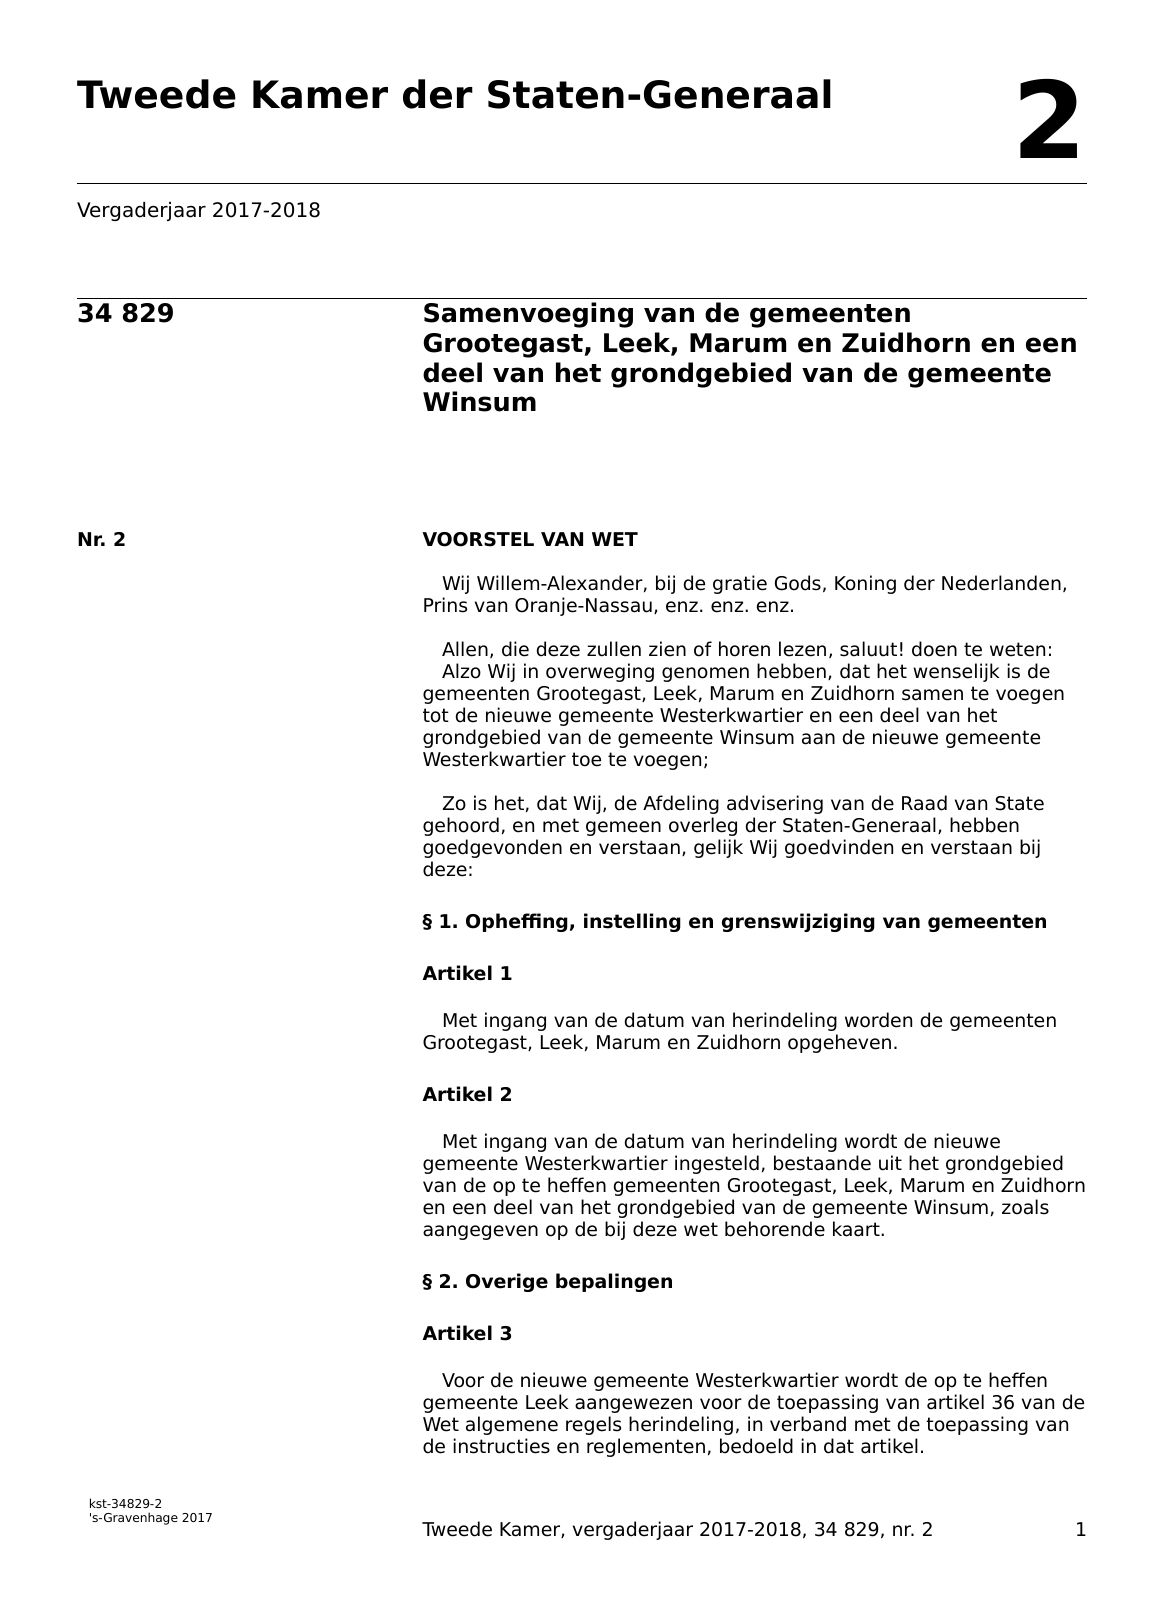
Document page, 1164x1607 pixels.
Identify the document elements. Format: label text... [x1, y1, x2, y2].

text kst-34829-2 [88, 1497, 323, 1511]
subtitle Nr. 2 VOORSTEL VAN WET [77, 529, 1087, 551]
text Wij Willem-Alexander, bij de gratie Gods, Koning der Nederlanden, Prins van Oranje-Nassau, enz. enz. enz. [422, 573, 1087, 617]
table_header 2 [886, 59, 1087, 183]
text Zo is het, dat Wij, de Afdeling advisering van de Raad van State gehoord, en met gemeen overleg der Staten-Generaal, hebben goedgevonden en verstaan, gelijk Wij goedvinden en verstaan bij deze: [422, 793, 1087, 881]
subtitle Artikel 3 [422, 1323, 1087, 1345]
table_cell Vergaderjaar 2017-2018 [77, 184, 1087, 298]
subtitle § 2. Overige bepalingen [422, 1271, 1087, 1293]
subtitle 34 829 Samenvoeging van de gemeenten Grootegast, Leek, Marum en Zuidhorn en een deel van het grondgebied van de gemeente Winsum [77, 299, 1087, 418]
text Met ingang van de datum van herindeling worden de gemeenten Grootegast, Leek, Marum en Zuidhorn opgeheven. [422, 1010, 1087, 1054]
text 's-Gravenhage 2017 [88, 1511, 323, 1525]
text Allen, die deze zullen zien of horen lezen, saluut! doen te weten: [422, 639, 1087, 661]
subtitle Artikel 1 [422, 963, 1087, 985]
text Alzo Wij in overweging genomen hebben, dat het wenselijk is de gemeenten Grootegast, Leek, Marum en Zuidhorn samen te voegen tot de nieuwe gemeente Westerkwartier en een deel van het grondgebied van de gemeente Winsum aan de nieuwe gemeente Westerkwartier toe te voegen; [422, 661, 1087, 771]
table_header Tweede Kamer der Staten-Generaal [77, 59, 886, 183]
subtitle § 1. Opheffing, instelling en grenswijziging van gemeenten [422, 911, 1087, 933]
text Voor de nieuwe gemeente Westerkwartier wordt de op te heffen gemeente Leek aangewezen voor de toepassing van artikel 36 van de Wet algemene regels herindeling, in verband met de toepassing van de instructies en reglementen, bedoeld in dat artikel. [422, 1370, 1087, 1458]
text Met ingang van de datum van herindeling wordt de nieuwe gemeente Westerkwartier ingesteld, bestaande uit het grondgebied van de op te heffen gemeenten Grootegast, Leek, Marum en Zuidhorn en een deel van het grondgebied van de gemeente Winsum, zoals aangegeven op de bij deze wet behorende kaart. [422, 1131, 1087, 1241]
subtitle Artikel 2 [422, 1084, 1087, 1106]
